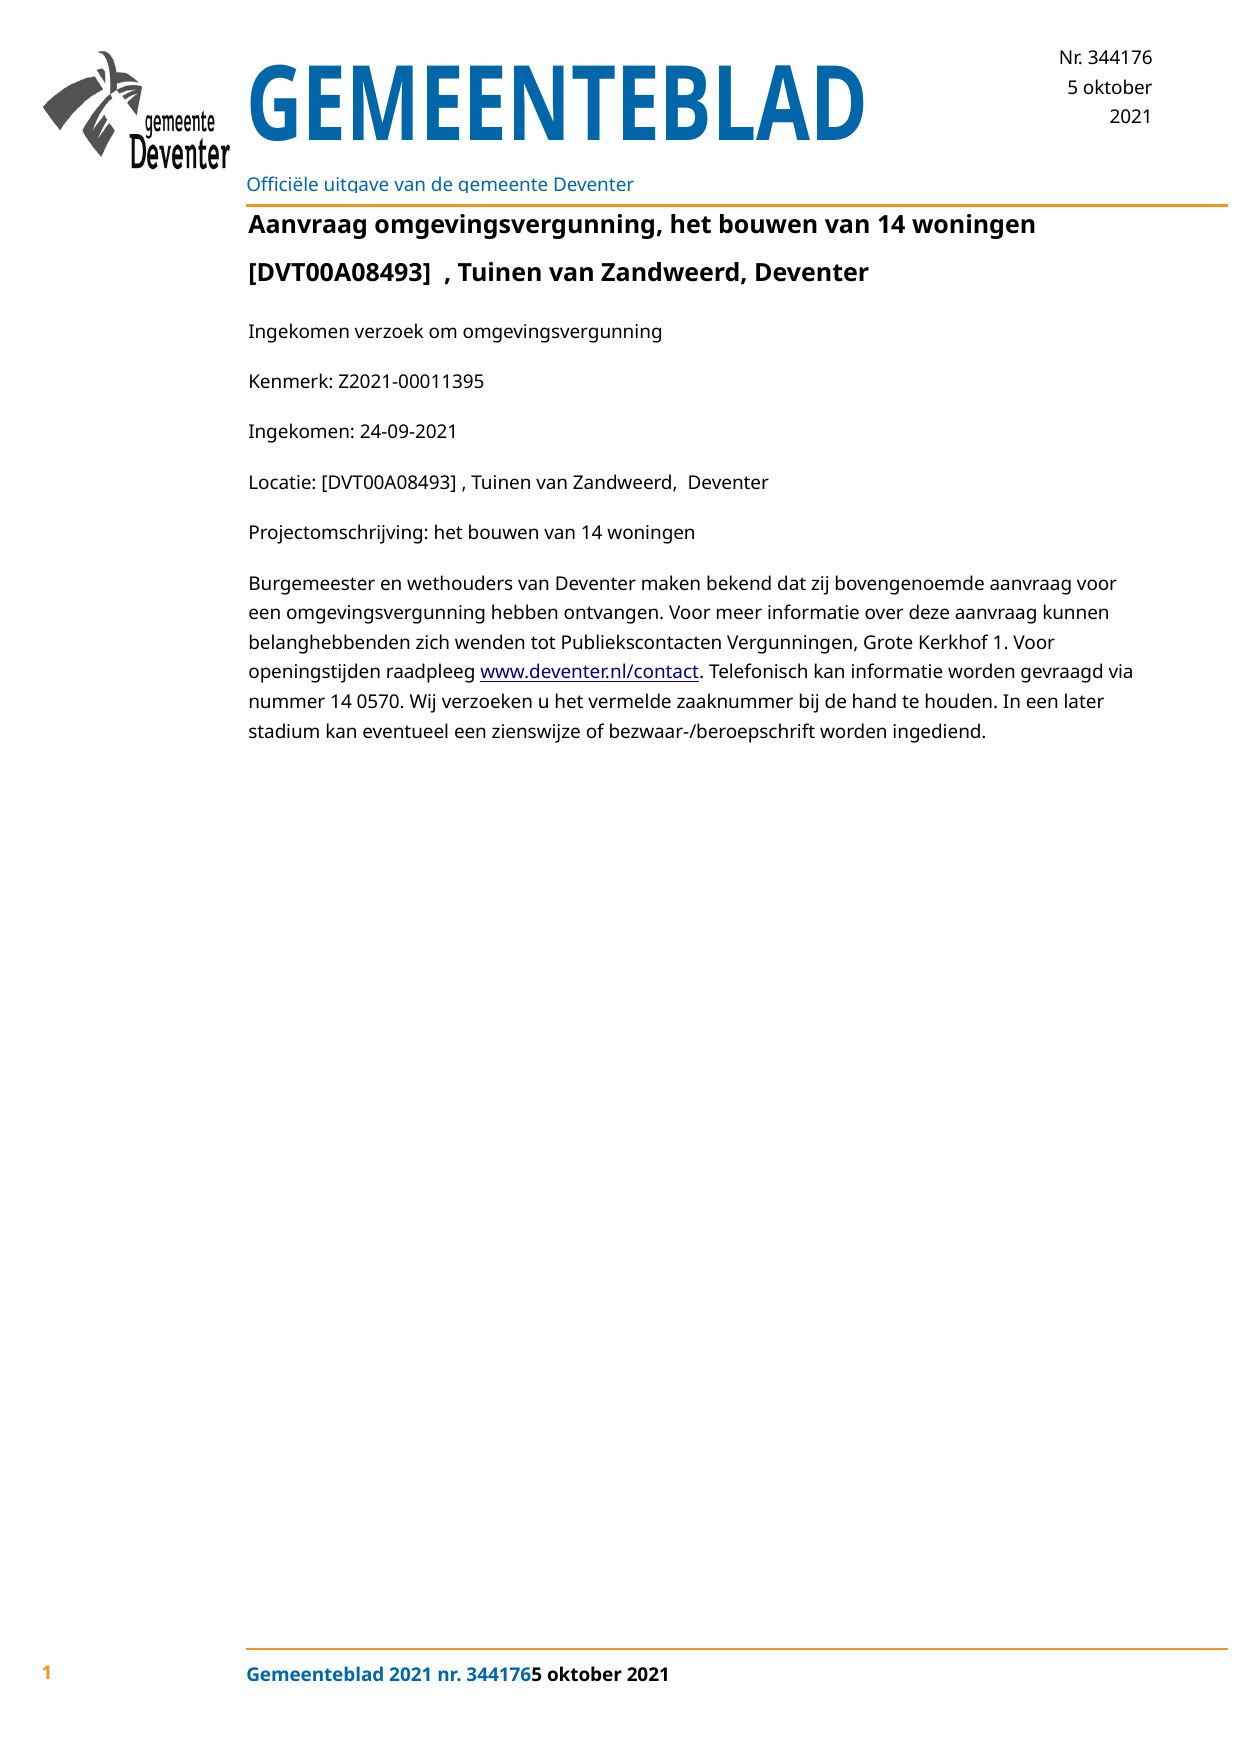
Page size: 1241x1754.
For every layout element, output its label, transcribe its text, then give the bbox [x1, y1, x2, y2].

text Locatie: [DVT00A08493] , Tuinen van Zandweerd, Deventer [248, 469, 1152, 495]
text Burgemeester en wethouders van Deventer maken bekend dat zij bovengenoemde aanvraag voor een omgevingsvergunning hebben ontvangen. Voor meer informatie over deze aanvraag kunnen belanghebbenden zich wenden tot Publiekscontacten Vergunningen, Grote Kerkhof 1. Voor openingstijden raadpleeg www.deventer.nl/contact. Telefonisch kan informatie worden gevraagd via nummer 14 0570. Wij verzoeken u het vermelde zaaknummer bij de hand te houden. In een later stadium kan eventueel een zienswijze of bezwaar-/beroepschrift worden ingediend. [248, 570, 1152, 744]
text Ingekomen: 24-09-2021 [248, 419, 1152, 444]
text Projectomschrijving: het bouwen van 14 woningen [248, 519, 1152, 545]
text Kenmerk: Z2021-00011395 [248, 368, 1152, 394]
text Ingekomen verzoek om omgevingsvergunning [248, 318, 1152, 344]
text Aanvraag omgevingsvergunning, het bouwen van 14 woningen [DVT00A08493] , Tuinen van Zandweerd, Deventer [248, 207, 1152, 288]
picture [41, 47, 231, 172]
